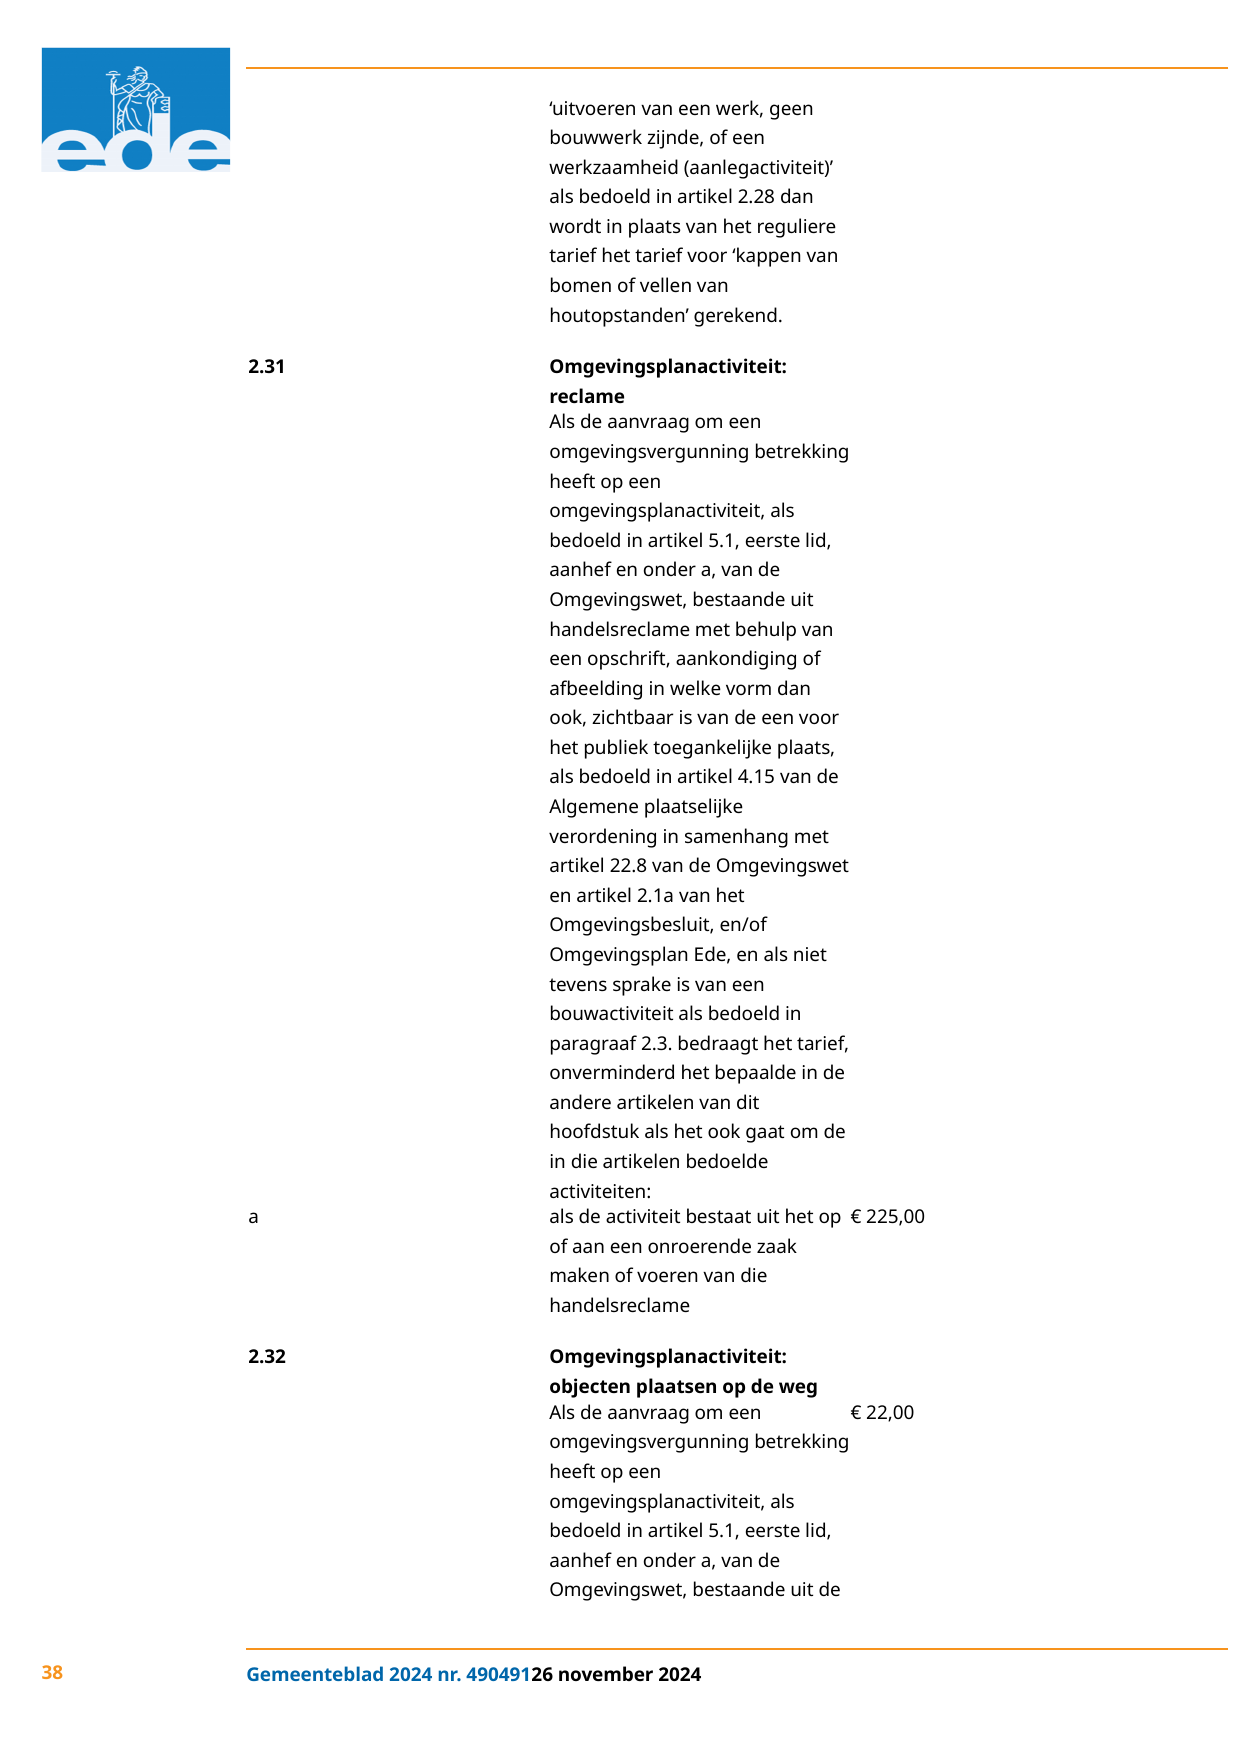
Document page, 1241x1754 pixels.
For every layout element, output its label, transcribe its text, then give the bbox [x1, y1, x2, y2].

table_cell Als de aanvraag om een omgevingsvergunning betrekking heeft op een omgevingsplanactiviteit, als bedoeld in artikel 5.1, eerste lid, aanhef en onder a, van de Omgevingswet, bestaande uit de [549, 1399, 850, 1602]
table_cell [248, 409, 549, 1203]
table_cell [850, 1318, 1152, 1344]
table_cell [248, 1399, 549, 1602]
table_cell Omgevingsplanactiviteit: objecten plaatsen op de weg [549, 1344, 850, 1399]
table_cell 2.31 [248, 353, 549, 409]
table_cell [248, 328, 549, 353]
table_cell Als de aanvraag om een omgevingsvergunning betrekking heeft op een omgevingsplanactiviteit, als bedoeld in artikel 5.1, eerste lid, aanhef en onder a, van de Omgevingswet, bestaande uit handelsreclame met behulp van een opschrift, aankondiging of afbeelding in welke vorm dan ook, zichtbaar is van de een voor het publiek toegankelijke plaats, als bedoeld in artikel 4.15 van de Algemene plaatselijke verordening in samenhang met artikel 22.8 van de Omgevingswet en artikel 2.1a van het Omgevingsbesluit, en/of Omgevingsplan Ede, en als niet tevens sprake is van een bouwactiviteit als bedoeld in paragraaf 2.3. bedraagt het tarief, onverminderd het bepaalde in de andere artikelen van dit hoofdstuk als het ook gaat om de in die artikelen bedoelde activiteiten: [549, 409, 850, 1203]
table_cell [248, 95, 549, 328]
table_cell [850, 1344, 1152, 1399]
table_cell [549, 328, 850, 353]
table_cell [850, 95, 1152, 328]
table_cell [850, 409, 1152, 1203]
table_cell € 225,00 [850, 1204, 1152, 1318]
table_cell [850, 353, 1152, 409]
table_cell [248, 1318, 549, 1344]
table_cell als de activiteit bestaat uit het op of aan een onroerende zaak maken of voeren van die handelsreclame [549, 1204, 850, 1318]
table_cell ‘uitvoeren van een werk, geen bouwwerk zijnde, of een werkzaamheid (aanlegactiviteit)’ als bedoeld in artikel 2.28 dan wordt in plaats van het reguliere tarief het tarief voor ‘kappen van bomen of vellen van houtopstanden’ gerekend. [549, 95, 850, 328]
table_cell a [248, 1204, 549, 1318]
table_cell 2.32 [248, 1344, 549, 1399]
table_cell € 22,00 [850, 1399, 1152, 1602]
table_cell [549, 1318, 850, 1344]
table_cell Omgevingsplanactiviteit: reclame [549, 353, 850, 409]
picture [41, 47, 231, 172]
table_cell [850, 328, 1152, 353]
